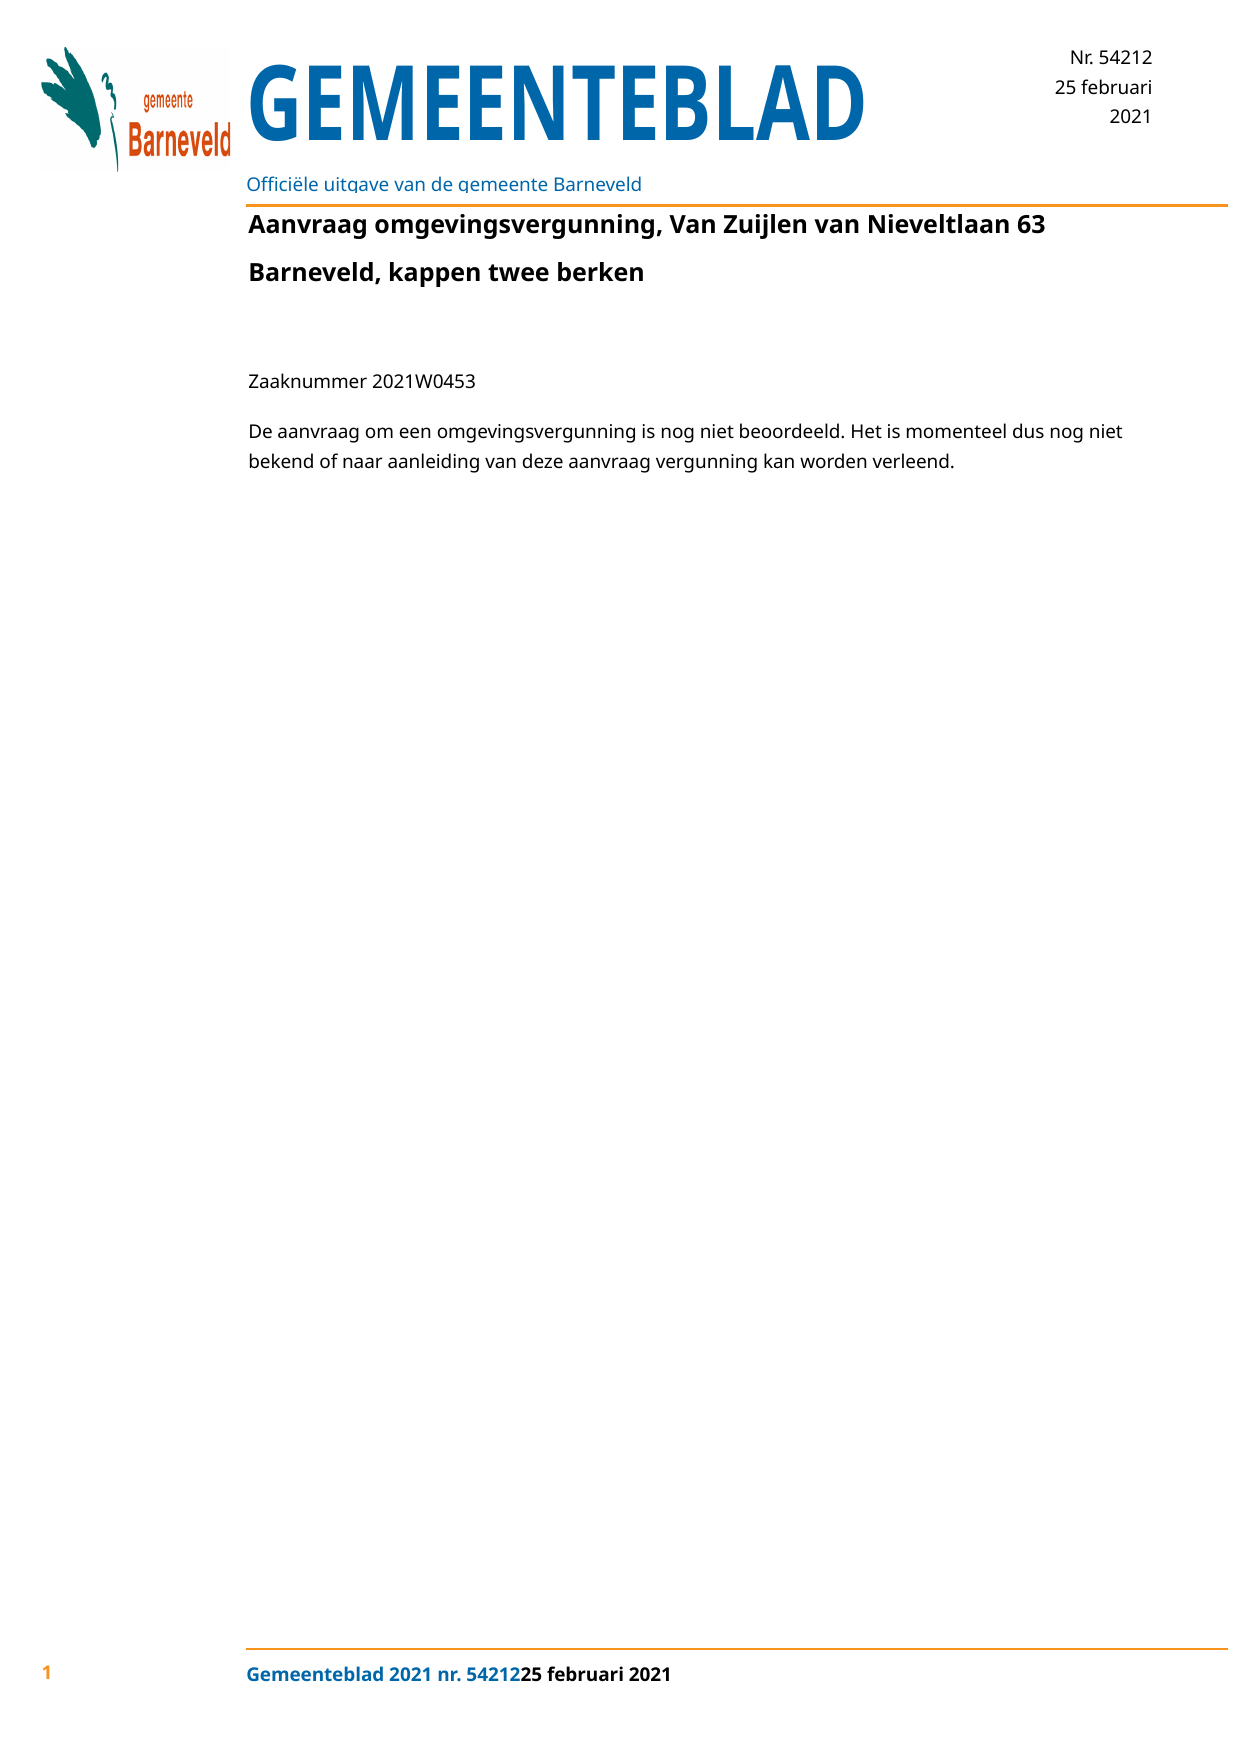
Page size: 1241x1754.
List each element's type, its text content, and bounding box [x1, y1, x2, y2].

text De aanvraag om een omgevingsvergunning is nog niet beoordeeld. Het is momenteel dus nog niet bekend of naar aanleiding van deze aanvraag vergunning kan worden verleend. [248, 419, 1152, 474]
text Zaaknummer 2021W0453 [248, 368, 1152, 394]
text Aanvraag omgevingsvergunning, Van Zuijlen van Nieveltlaan 63 Barneveld, kappen twee berken [248, 207, 1152, 288]
picture [41, 47, 231, 172]
